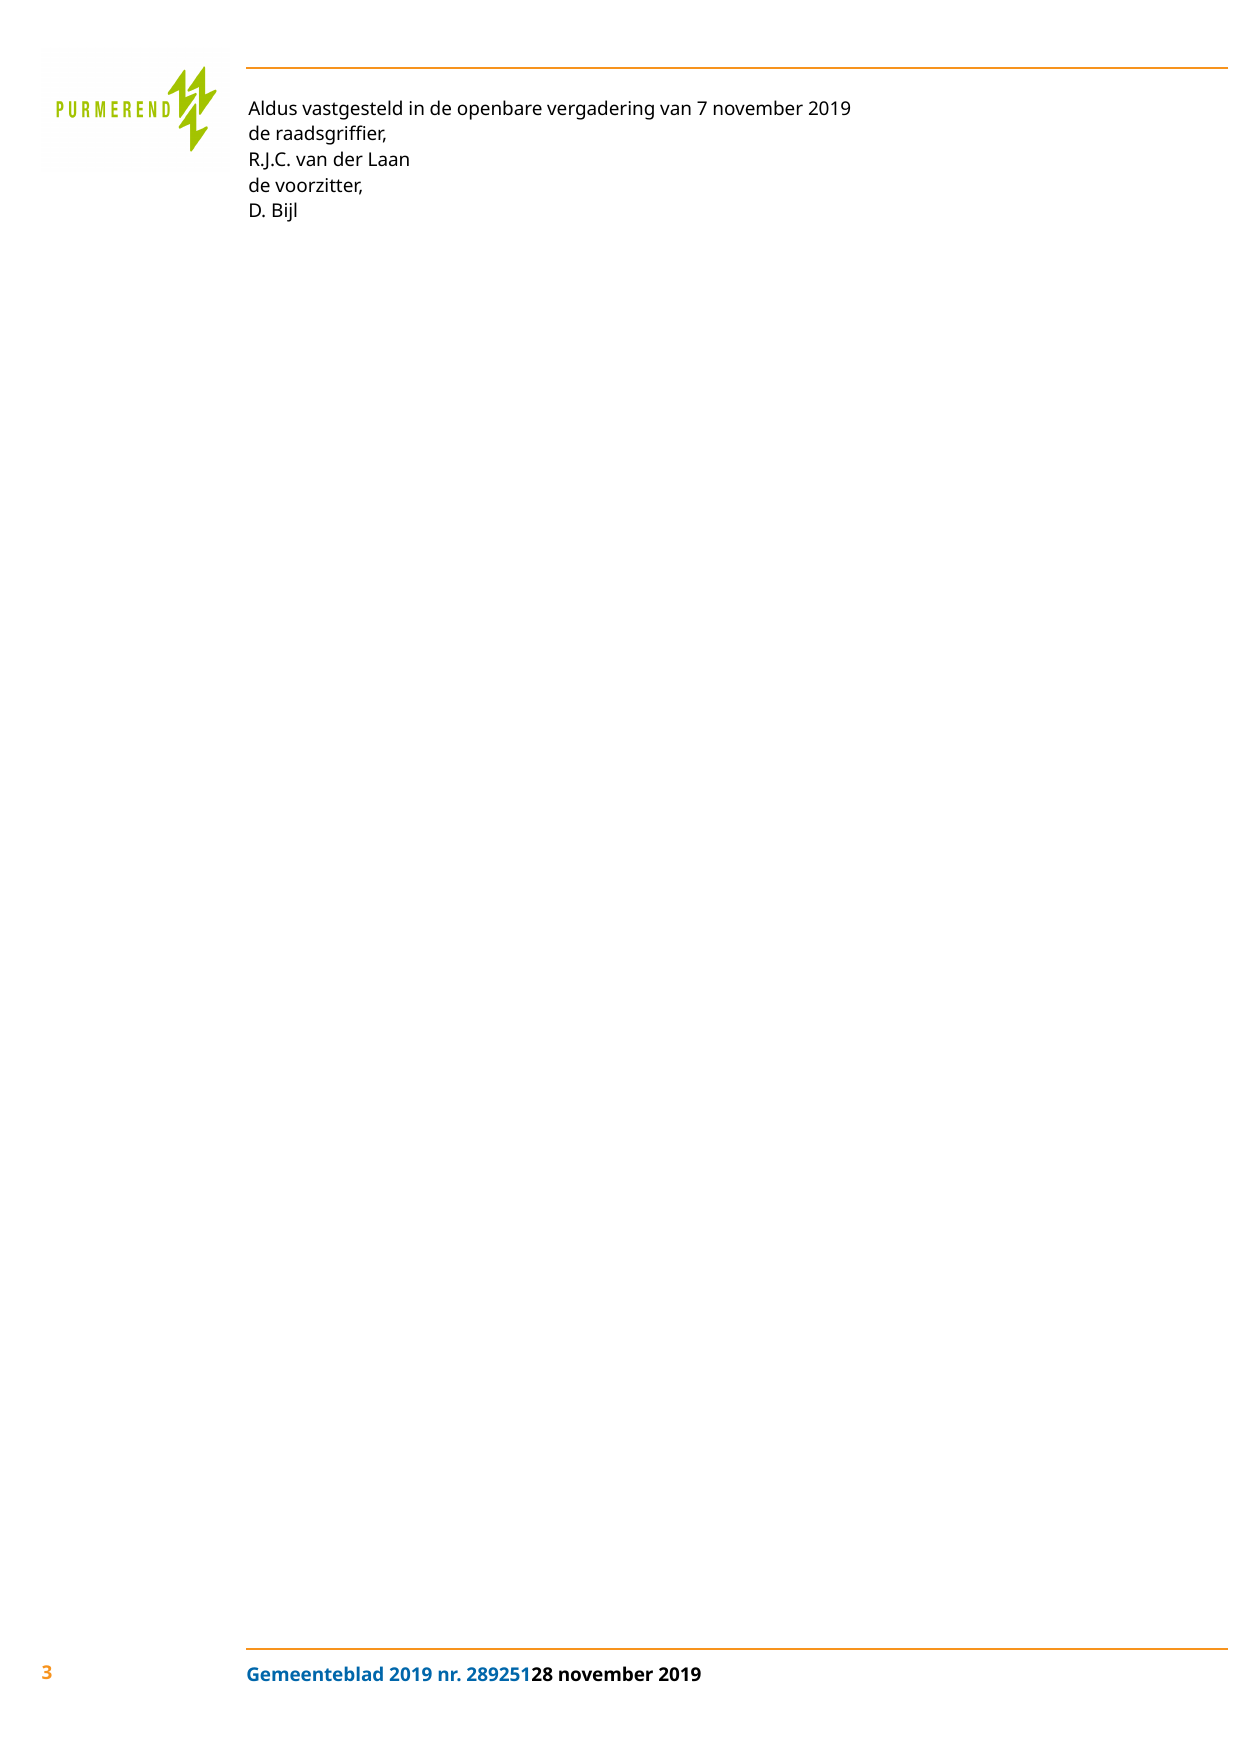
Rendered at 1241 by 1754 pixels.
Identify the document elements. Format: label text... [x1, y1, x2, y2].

text Aldus vastgesteld in de openbare vergadering van 7 november 2019 [248, 95, 1152, 121]
text de raadsgriffier, [248, 121, 1152, 146]
picture [41, 47, 231, 172]
text R.J.C. van der Laan [248, 146, 1152, 172]
text de voorzitter, [248, 172, 1152, 198]
text D. Bijl [248, 198, 1152, 223]
